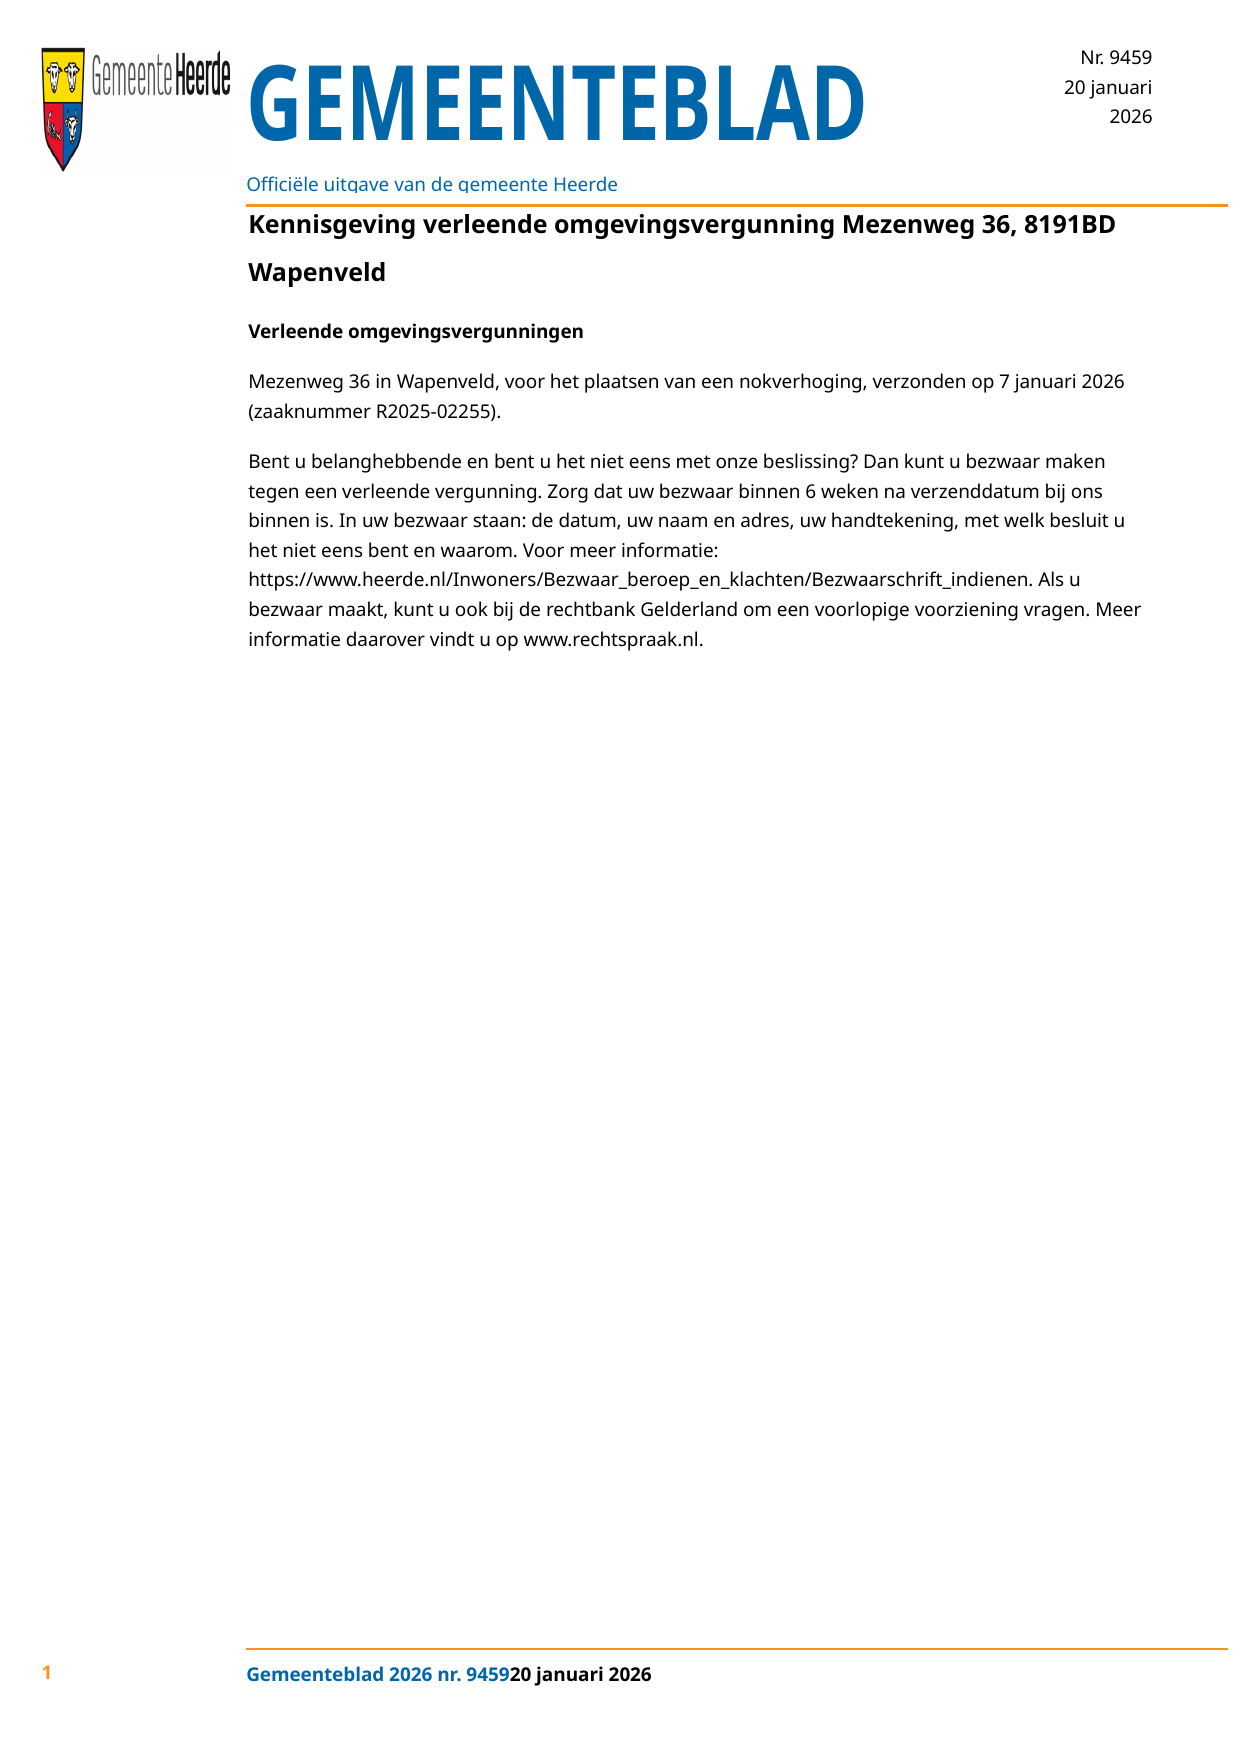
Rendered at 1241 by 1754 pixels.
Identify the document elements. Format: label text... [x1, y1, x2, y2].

text Bent u belanghebbende en bent u het niet eens met onze beslissing? Dan kunt u bezwaar maken tegen een verleende vergunning. Zorg dat uw bezwaar binnen 6 weken na verzenddatum bij ons binnen is. In uw bezwaar staan: de datum, uw naam en adres, uw handtekening, met welk besluit u het niet eens bent en waarom. Voor meer informatie: https://www.heerde.nl/Inwoners/Bezwaar_beroep_en_klachten/Bezwaarschrift_indienen. Als u bezwaar maakt, kunt u ook bij de rechtbank Gelderland om een voorlopige voorziening vragen. Meer informatie daarover vindt u op www.rechtspraak.nl. [248, 448, 1152, 652]
text Verleende omgevingsvergunningen [248, 318, 1152, 344]
picture [41, 47, 231, 172]
text Kennisgeving verleende omgevingsvergunning Mezenweg 36, 8191BD Wapenveld [248, 207, 1152, 288]
text Mezenweg 36 in Wapenveld, voor het plaatsen van een nokverhoging, verzonden op 7 januari 2026 (zaaknummer R2025-02255). [248, 368, 1152, 424]
